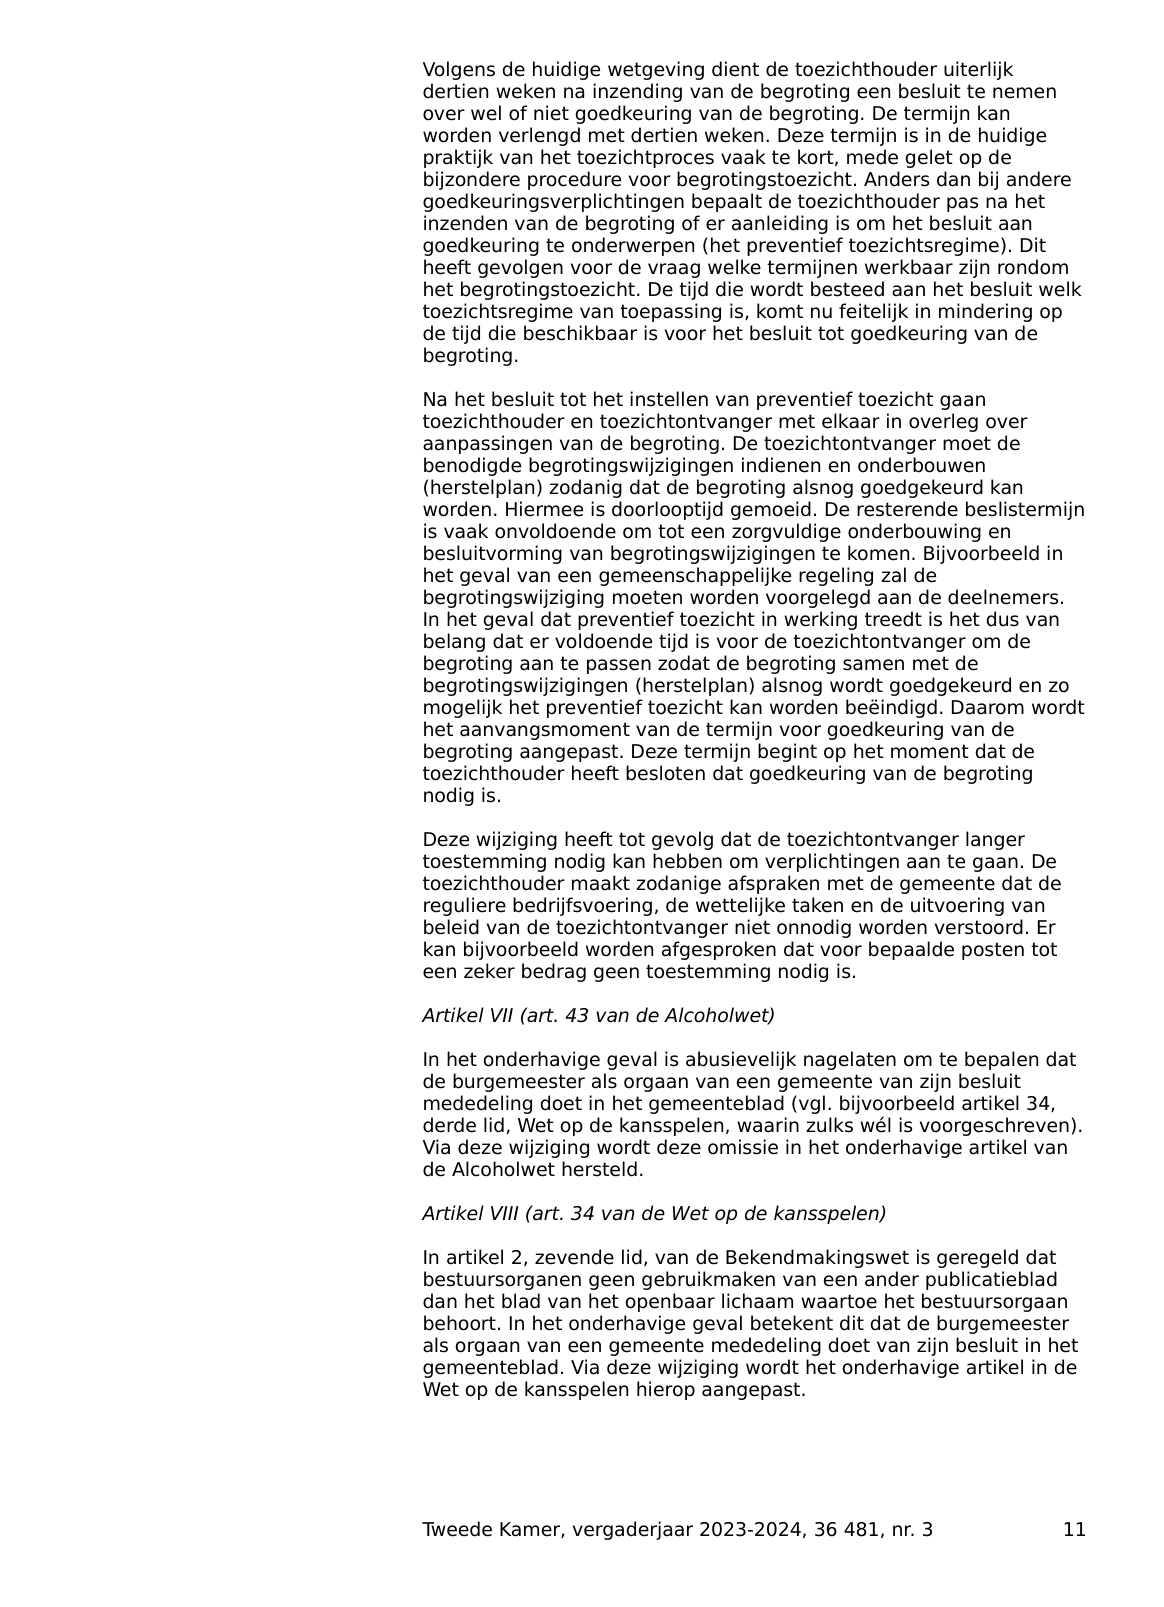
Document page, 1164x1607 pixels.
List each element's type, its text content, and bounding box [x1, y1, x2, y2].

text Deze wijziging heeft tot gevolg dat de toezichtontvanger langer toestemming nodig kan hebben om verplichtingen aan te gaan. De toezichthouder maakt zodanige afspraken met de gemeente dat de reguliere bedrijfsvoering, de wettelijke taken en de uitvoering van beleid van de toezichtontvanger niet onnodig worden verstoord. Er kan bijvoorbeeld worden afgesproken dat voor bepaalde posten tot een zeker bedrag geen toestemming nodig is. [422, 829, 1087, 983]
text Na het besluit tot het instellen van preventief toezicht gaan toezichthouder en toezichtontvanger met elkaar in overleg over aanpassingen van de begroting. De toezichtontvanger moet de benodigde begrotingswijzigingen indienen en onderbouwen (herstelplan) zodanig dat de begroting alsnog goedgekeurd kan worden. Hiermee is doorlooptijd gemoeid. De resterende beslistermijn is vaak onvoldoende om tot een zorgvuldige onderbouwing en besluitvorming van begrotingswijzigingen te komen. Bijvoorbeeld in het geval van een gemeenschappelijke regeling zal de begrotingswijziging moeten worden voorgelegd aan de deelnemers. In het geval dat preventief toezicht in werking treedt is het dus van belang dat er voldoende tijd is voor de toezichtontvanger om de begroting aan te passen zodat de begroting samen met de begrotingswijzigingen (herstelplan) alsnog wordt goedgekeurd en zo mogelijk het preventief toezicht kan worden beëindigd. Daarom wordt het aanvangsmoment van de termijn voor goedkeuring van de begroting aangepast. Deze termijn begint op het moment dat de toezichthouder heeft besloten dat goedkeuring van de begroting nodig is. [422, 389, 1087, 807]
subtitle Artikel VIII (art. 34 van de Wet op de kansspelen) [422, 1203, 1087, 1225]
text Volgens de huidige wetgeving dient de toezichthouder uiterlijk dertien weken na inzending van de begroting een besluit te nemen over wel of niet goedkeuring van de begroting. De termijn kan worden verlengd met dertien weken. Deze termijn is in de huidige praktijk van het toezichtproces vaak te kort, mede gelet op de bijzondere procedure voor begrotingstoezicht. Anders dan bij andere goedkeuringsverplichtingen bepaalt de toezichthouder pas na het inzenden van de begroting of er aanleiding is om het besluit aan goedkeuring te onderwerpen (het preventief toezichtsregime). Dit heeft gevolgen voor de vraag welke termijnen werkbaar zijn rondom het begrotingstoezicht. De tijd die wordt besteed aan het besluit welk toezichtsregime van toepassing is, komt nu feitelijk in mindering op de tijd die beschikbaar is voor het besluit tot goedkeuring van de begroting. [422, 59, 1087, 367]
text In artikel 2, zevende lid, van de Bekendmakingswet is geregeld dat bestuursorganen geen gebruikmaken van een ander publicatieblad dan het blad van het openbaar lichaam waartoe het bestuursorgaan behoort. In het onderhavige geval betekent dit dat de burgemeester als orgaan van een gemeente mededeling doet van zijn besluit in het gemeenteblad. Via deze wijziging wordt het onderhavige artikel in de Wet op de kansspelen hierop aangepast. [422, 1247, 1087, 1401]
text In het onderhavige geval is abusievelijk nagelaten om te bepalen dat de burgemeester als orgaan van een gemeente van zijn besluit mededeling doet in het gemeenteblad (vgl. bijvoorbeeld artikel 34, derde lid, Wet op de kansspelen, waarin zulks wél is voorgeschreven). Via deze wijziging wordt deze omissie in het onderhavige artikel van de Alcoholwet hersteld. [422, 1049, 1087, 1181]
subtitle Artikel VII (art. 43 van de Alcoholwet) [422, 1005, 1087, 1027]
